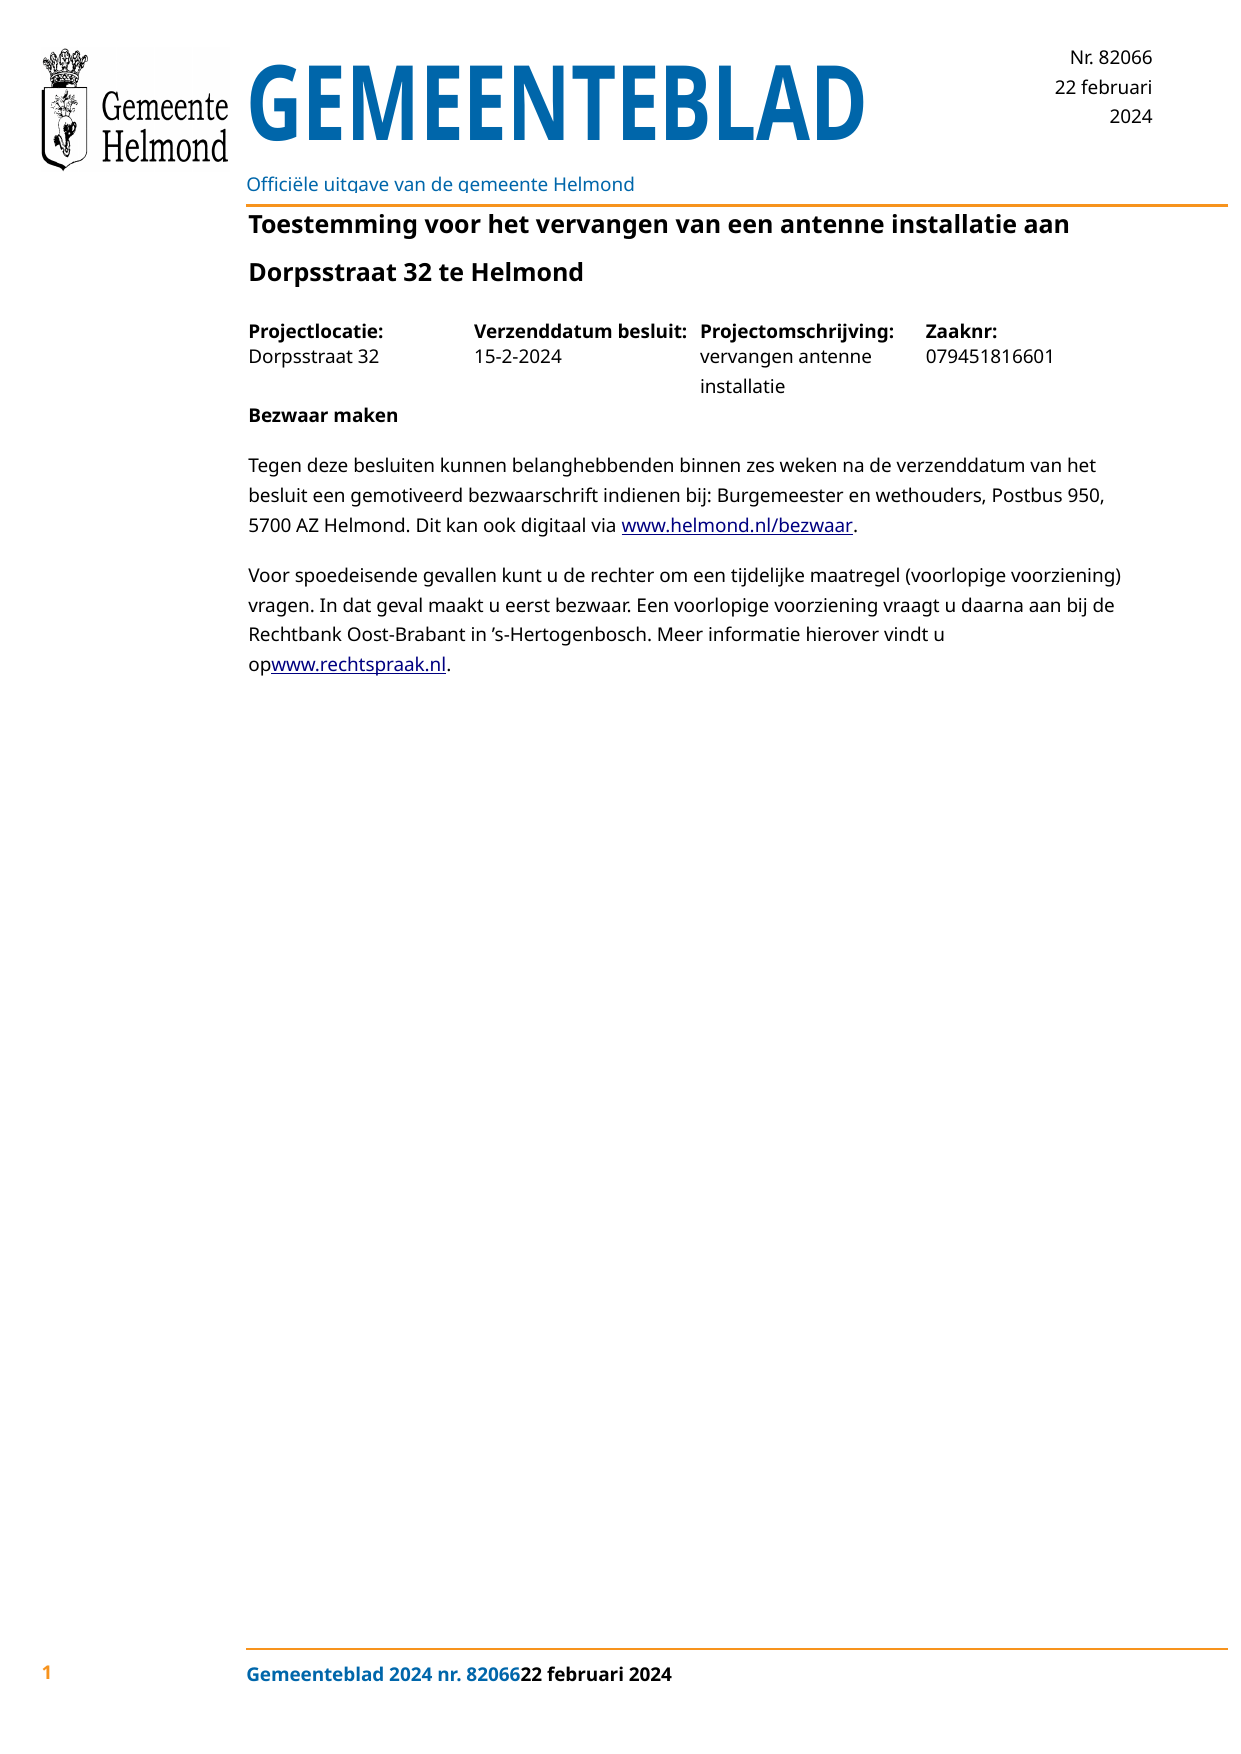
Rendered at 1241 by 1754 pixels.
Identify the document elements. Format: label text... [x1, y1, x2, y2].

text Voor spoedeisende gevallen kunt u de rechter om een tijdelijke maatregel (voorlopige voorziening) vragen. In dat geval maakt u eerst bezwaar. Een voorlopige voorziening vraagt u daarna aan bij de Rechtbank Oost-Brabant in ’s-Hertogenbosch. Meer informatie hierover vindt u opwww.rechtspraak.nl. [248, 562, 1152, 677]
table_header Verzenddatum besluit: [474, 318, 700, 344]
table_cell vervangen antenne installatie [700, 344, 926, 399]
table_header Projectomschrijving: [700, 318, 926, 344]
text Bezwaar maken [248, 402, 1152, 428]
table_cell 15-2-2024 [474, 344, 700, 399]
table_header Zaaknr: [926, 318, 1152, 344]
text Toestemming voor het vervangen van een antenne installatie aan Dorpsstraat 32 te Helmond [248, 207, 1152, 288]
table_header Projectlocatie: [248, 318, 474, 344]
picture [41, 47, 231, 172]
table_cell Dorpsstraat 32 [248, 344, 474, 399]
text Tegen deze besluiten kunnen belanghebbenden binnen zes weken na de verzenddatum van het besluit een gemotiveerd bezwaarschrift indienen bij: Burgemeester en wethouders, Postbus 950, 5700 AZ Helmond. Dit kan ook digitaal via www.helmond.nl/bezwaar. [248, 453, 1152, 538]
table_cell 079451816601 [926, 344, 1152, 399]
